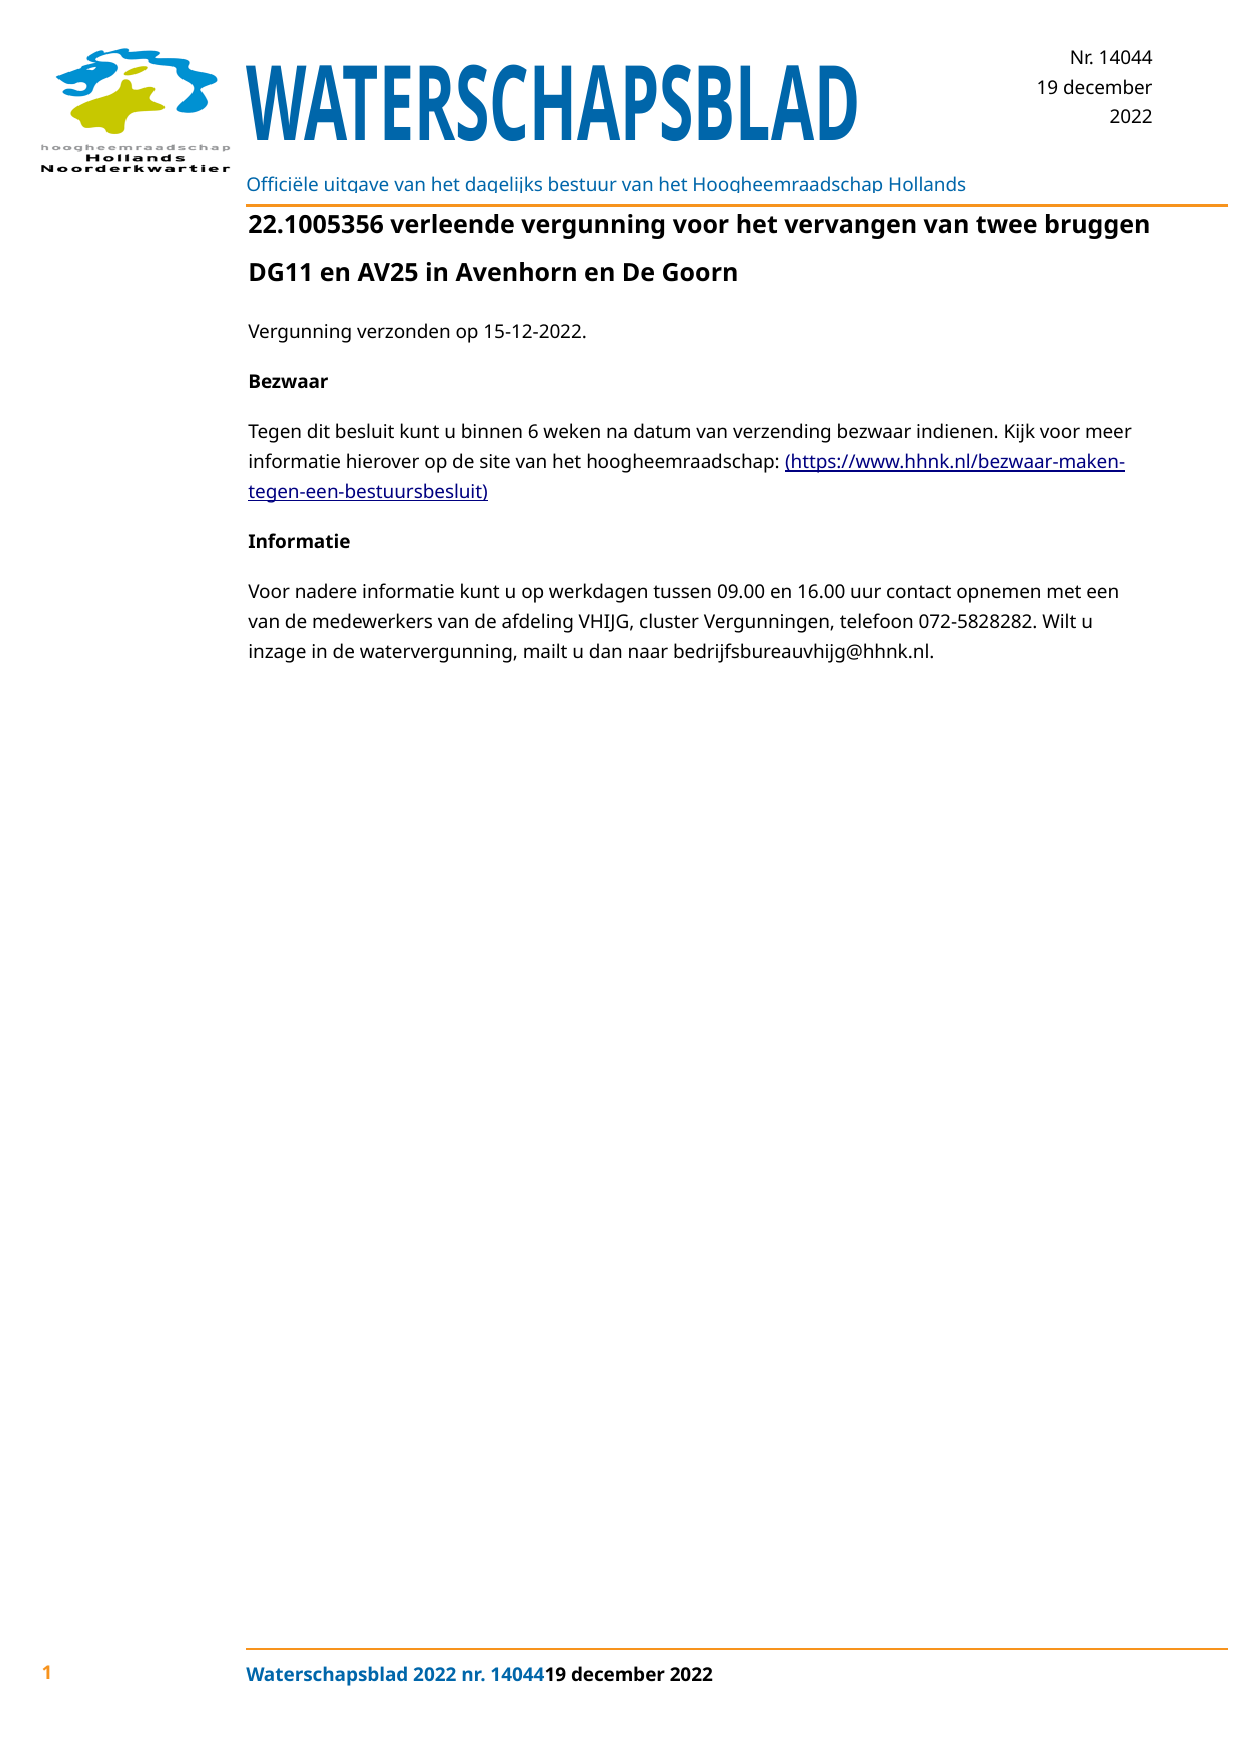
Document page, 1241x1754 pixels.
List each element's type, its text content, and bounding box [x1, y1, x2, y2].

text Tegen dit besluit kunt u binnen 6 weken na datum van verzending bezwaar indienen. Kijk voor meer informatie hierover op de site van het hoogheemraadschap: (https://www.hhnk.nl/bezwaar-maken-tegen-een-bestuursbesluit) [248, 419, 1152, 504]
text 22.1005356 verleende vergunning voor het vervangen van twee bruggen DG11 en AV25 in Avenhorn en De Goorn [248, 207, 1152, 288]
text Voor nadere informatie kunt u op werkdagen tussen 09.00 en 16.00 uur contact opnemen met een van de medewerkers van de afdeling VHIJG, cluster Vergunningen, telefoon 072-5828282. Wilt u inzage in de watervergunning, mailt u dan naar bedrijfsbureauvhijg@hhnk.nl. [248, 579, 1152, 664]
text Bezwaar [248, 368, 1152, 394]
picture [41, 47, 231, 172]
text Vergunning verzonden op 15-12-2022. [248, 318, 1152, 344]
text Informatie [248, 528, 1152, 554]
